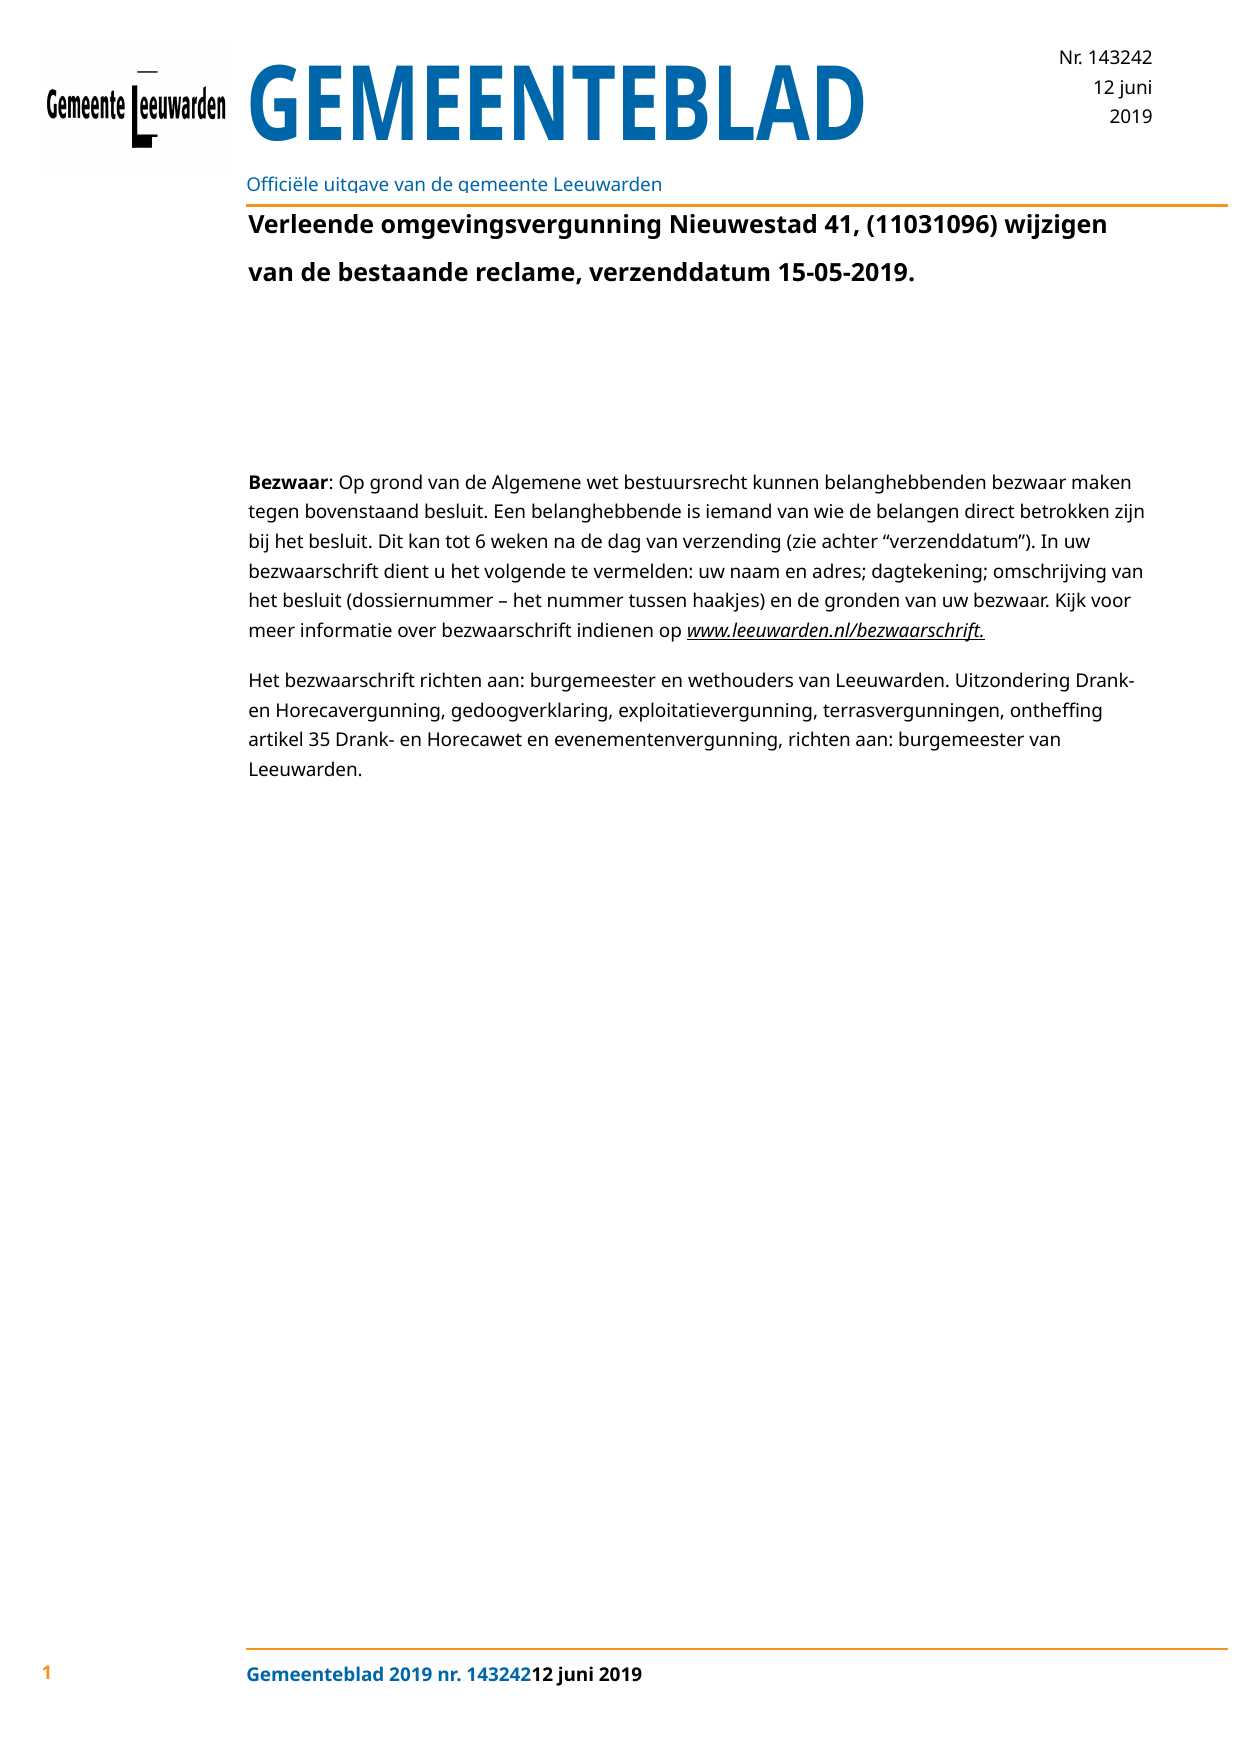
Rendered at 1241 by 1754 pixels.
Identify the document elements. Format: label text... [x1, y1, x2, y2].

picture [41, 47, 231, 172]
text Bezwaar: Op grond van de Algemene wet bestuursrecht kunnen belanghebbenden bezwaar maken tegen bovenstaand besluit. Een belanghebbende is iemand van wie de belangen direct betrokken zijn bij het besluit. Dit kan tot 6 weken na de dag van verzending (zie achter “verzenddatum”). In uw bezwaarschrift dient u het volgende te vermelden: uw naam en adres; dagtekening; omschrijving van het besluit (dossiernummer – het nummer tussen haakjes) en de gronden van uw bezwaar. Kijk voor meer informatie over bezwaarschrift indienen op www.leeuwarden.nl/bezwaarschrift. [248, 469, 1152, 643]
text Het bezwaarschrift richten aan: burgemeester en wethouders van Leeuwarden. Uitzondering Drank- en Horecavergunning, gedoogverklaring, exploitatievergunning, terrasvergunningen, ontheffing artikel 35 Drank- en Horecawet en evenementenvergunning, richten aan: burgemeester van Leeuwarden. [248, 667, 1152, 782]
text Verleende omgevingsvergunning Nieuwestad 41, (11031096) wijzigen van de bestaande reclame, verzenddatum 15-05-2019. [248, 207, 1152, 288]
